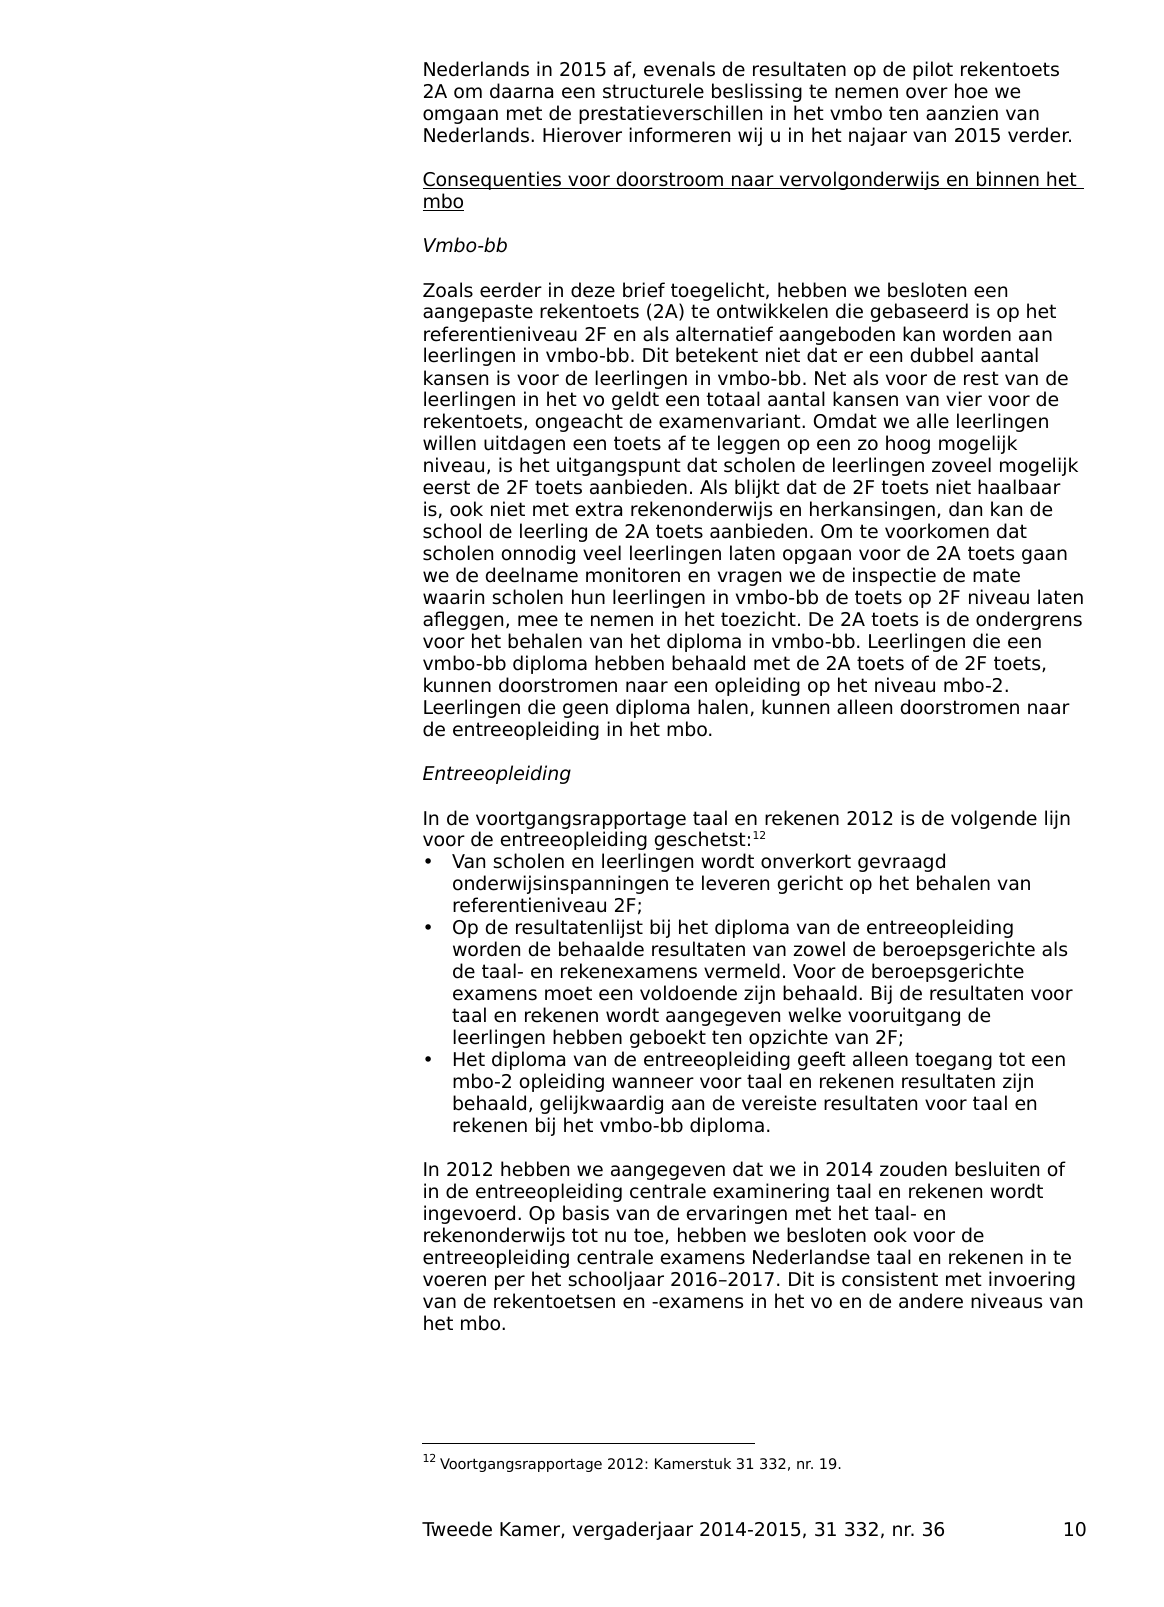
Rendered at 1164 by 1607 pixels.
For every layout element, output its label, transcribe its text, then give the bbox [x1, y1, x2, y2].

text Voortgangsrapportage 2012: Kamerstuk 31 332, nr. 19. [422, 1452, 1087, 1474]
text • Het diploma van de entreeopleiding geeft alleen toegang tot een mbo-2 opleiding wanneer voor taal en rekenen resultaten zijn behaald, gelijkwaardig aan de vereiste resultaten voor taal en rekenen bij het vmbo-bb diploma. [422, 1049, 1087, 1137]
text Zoals eerder in deze brief toegelicht, hebben we besloten een aangepaste rekentoets (2A) te ontwikkelen die gebaseerd is op het referentieniveau 2F en als alternatief aangeboden kan worden aan leerlingen in vmbo-bb. Dit betekent niet dat er een dubbel aantal kansen is voor de leerlingen in vmbo-bb. Net als voor de rest van de leerlingen in het vo geldt een totaal aantal kansen van vier voor de rekentoets, ongeacht de examenvariant. Omdat we alle leerlingen willen uitdagen een toets af te leggen op een zo hoog mogelijk niveau, is het uitgangspunt dat scholen de leerlingen zoveel mogelijk eerst de 2F toets aanbieden. Als blijkt dat de 2F toets niet haalbaar is, ook niet met extra rekenonderwijs en herkansingen, dan kan de school de leerling de 2A toets aanbieden. Om te voorkomen dat scholen onnodig veel leerlingen laten opgaan voor de 2A toets gaan we de deelname monitoren en vragen we de inspectie de mate waarin scholen hun leerlingen in vmbo-bb de toets op 2F niveau laten afleggen, mee te nemen in het toezicht. De 2A toets is de ondergrens voor het behalen van het diploma in vmbo-bb. Leerlingen die een vmbo-bb diploma hebben behaald met de 2A toets of de 2F toets, kunnen doorstromen naar een opleiding op het niveau mbo-2. Leerlingen die geen diploma halen, kunnen alleen doorstromen naar de entreeopleiding in het mbo. [422, 279, 1087, 741]
text • Van scholen en leerlingen wordt onverkort gevraagd onderwijsinspanningen te leveren gericht op het behalen van referentieniveau 2F; [422, 851, 1087, 917]
text • Op de resultatenlijst bij het diploma van de entreeopleiding worden de behaalde resultaten van zowel de beroepsgerichte als de taal- en rekenexamens vermeld. Voor de beroepsgerichte examens moet een voldoende zijn behaald. Bij de resultaten voor taal en rekenen wordt aangegeven welke vooruitgang de leerlingen hebben geboekt ten opzichte van 2F; [422, 917, 1087, 1049]
subtitle Vmbo-bb [422, 235, 1087, 257]
subtitle Entreeopleiding [422, 763, 1087, 785]
subtitle Consequenties voor doorstroom naar vervolgonderwijs en binnen het mbo [422, 169, 1087, 213]
text In 2012 hebben we aangegeven dat we in 2014 zouden besluiten of in de entreeopleiding centrale examinering taal en rekenen wordt ingevoerd. Op basis van de ervaringen met het taal- en rekenonderwijs tot nu toe, hebben we besloten ook voor de entreeopleiding centrale examens Nederlandse taal en rekenen in te voeren per het schooljaar 2016–2017. Dit is consistent met invoering van de rekentoetsen en -examens in het vo en de andere niveaus van het mbo. [422, 1159, 1087, 1335]
text In de voortgangsrapportage taal en rekenen 2012 is de volgende lijn voor de entreeopleiding geschetst: [422, 807, 1087, 851]
text Nederlands in 2015 af, evenals de resultaten op de pilot rekentoets 2A om daarna een structurele beslissing te nemen over hoe we omgaan met de prestatieverschillen in het vmbo ten aanzien van Nederlands. Hierover informeren wij u in het najaar van 2015 verder. [422, 59, 1087, 147]
